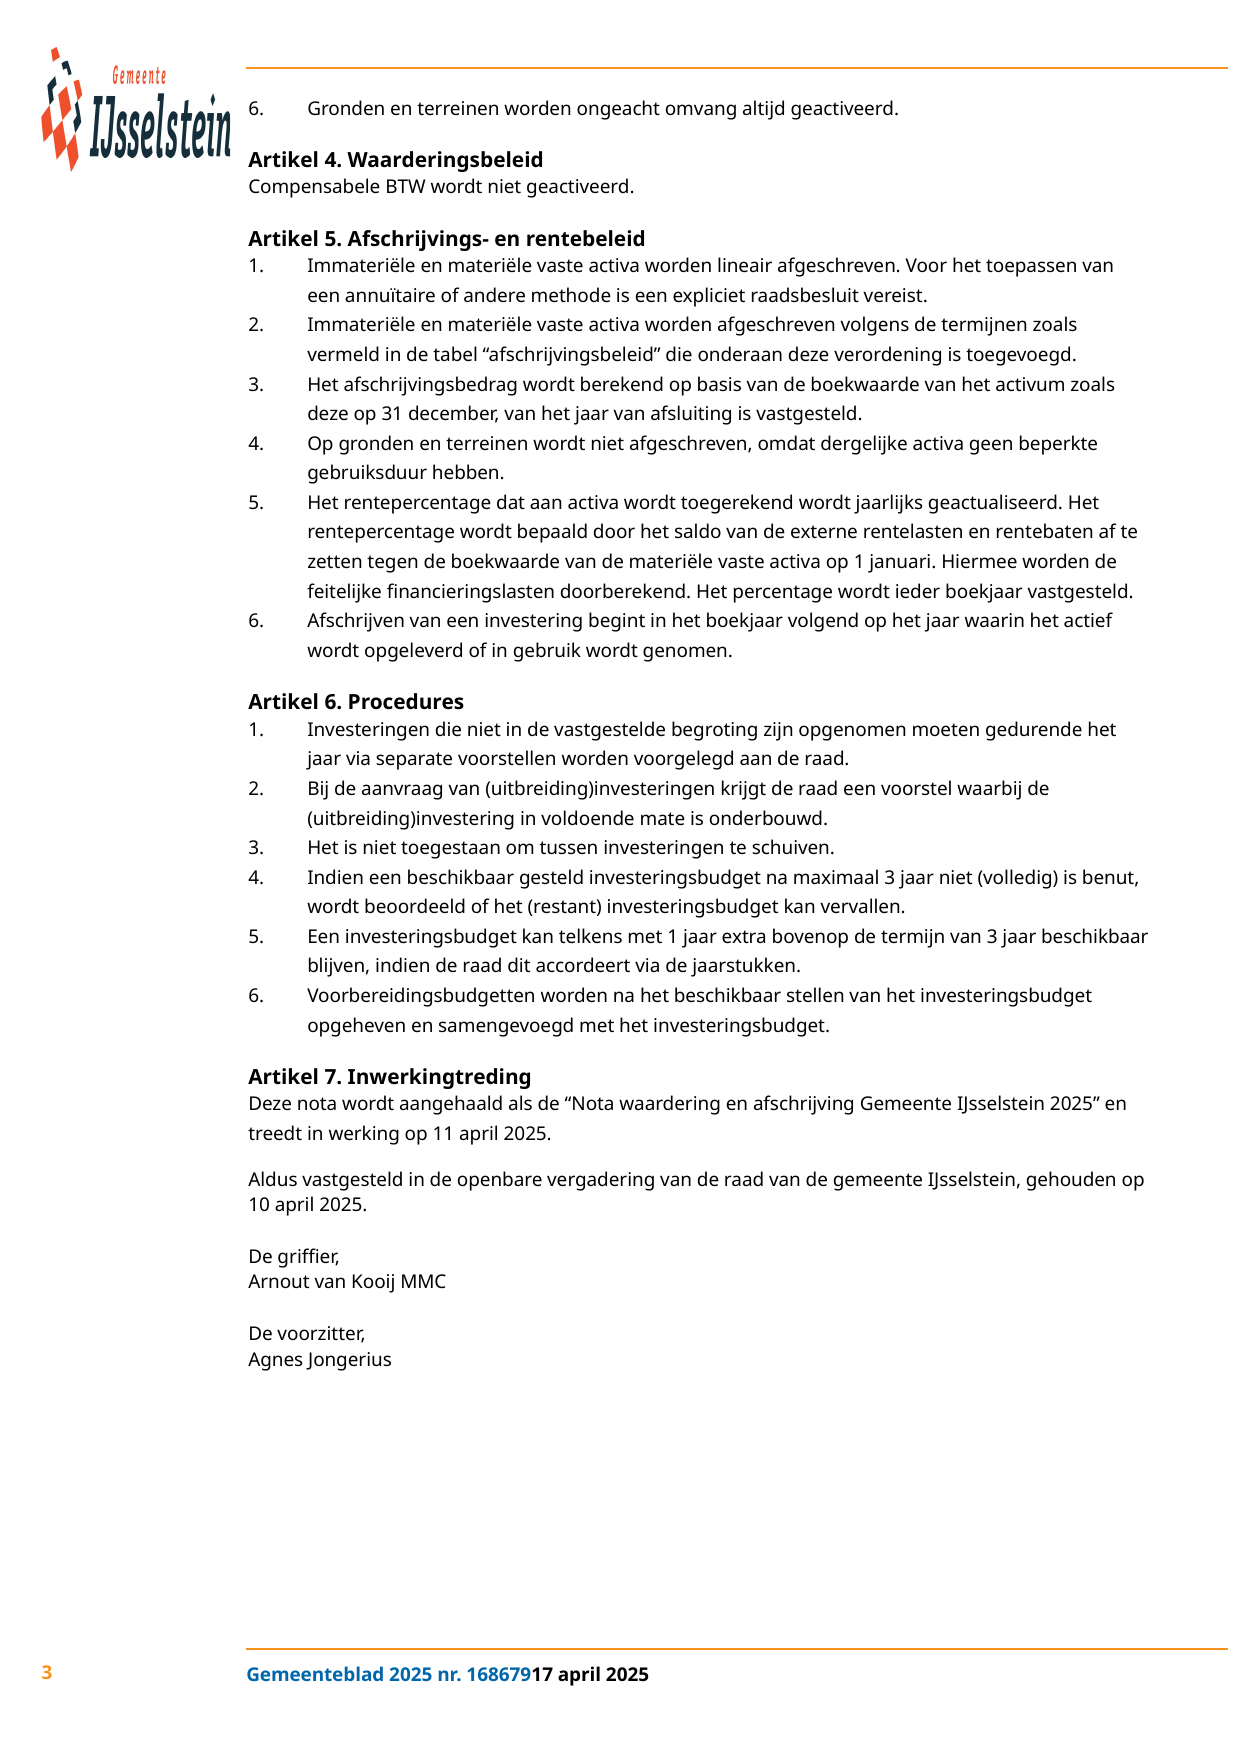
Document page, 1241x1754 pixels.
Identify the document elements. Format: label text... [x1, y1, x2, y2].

picture [41, 47, 231, 172]
list Gronden en terreinen worden ongeacht omvang altijd geactiveerd. [248, 95, 1152, 121]
text Aldus vastgesteld in de openbare vergadering van de raad van de gemeente IJsselstein, gehouden op 10 april 2025. [248, 1166, 1152, 1217]
text Artikel 4. Waarderingsbeleid [248, 145, 1152, 174]
list Bij de aanvraag van (uitbreiding)investeringen krijgt de raad een voorstel waarbij de (uitbreiding)investering in voldoende mate is onderbouwd. [248, 775, 1152, 830]
list Investeringen die niet in de vastgestelde begroting zijn opgenomen moeten gedurende het jaar via separate voorstellen worden voorgelegd aan de raad. [248, 716, 1152, 771]
list Het is niet toegestaan om tussen investeringen te schuiven. [248, 834, 1152, 860]
list Immateriële en materiële vaste activa worden afgeschreven volgens de termijnen zoals vermeld in de tabel “afschrijvingsbeleid” die onderaan deze verordening is toegevoegd. [248, 312, 1152, 367]
list Op gronden en terreinen wordt niet afgeschreven, omdat dergelijke activa geen beperkte gebruiksduur hebben. [248, 430, 1152, 485]
list Immateriële en materiële vaste activa worden lineair afgeschreven. Voor het toepassen van een annuïtaire of andere methode is een expliciet raadsbesluit vereist. [248, 252, 1152, 308]
text De griffier, [248, 1243, 1152, 1269]
text Artikel 7. Inwerkingtreding [248, 1062, 1152, 1091]
list Indien een beschikbaar gesteld investeringsbudget na maximaal 3 jaar niet (volledig) is benut, wordt beoordeeld of het (restant) investeringsbudget kan vervallen. [248, 864, 1152, 919]
list Het rentepercentage dat aan activa wordt toegerekend wordt jaarlijks geactualiseerd. Het rentepercentage wordt bepaald door het saldo van de externe rentelasten en rentebaten af te zetten tegen de boekwaarde van de materiële vaste activa op 1 januari. Hiermee worden de feitelijke financieringslasten doorberekend. Het percentage wordt ieder boekjaar vastgesteld. [248, 489, 1152, 604]
text Artikel 6. Procedures [248, 687, 1152, 716]
list Het afschrijvingsbedrag wordt berekend op basis van de boekwaarde van het activum zoals deze op 31 december, van het jaar van afsluiting is vastgesteld. [248, 371, 1152, 426]
text Deze nota wordt aangehaald als de “Nota waardering en afschrijving Gemeente IJsselstein 2025” en treedt in werking op 11 april 2025. [248, 1091, 1152, 1146]
list Afschrijven van een investering begint in het boekjaar volgend op het jaar waarin het actief wordt opgeleverd of in gebruik wordt genomen. [248, 607, 1152, 663]
text Arnout van Kooij MMC [248, 1269, 1152, 1294]
list Voorbereidingsbudgetten worden na het beschikbaar stellen van het investeringsbudget opgeheven en samengevoegd met het investeringsbudget. [248, 982, 1152, 1037]
text De voorzitter, [248, 1320, 1152, 1346]
list Een investeringsbudget kan telkens met 1 jaar extra bovenop de termijn van 3 jaar beschikbaar blijven, indien de raad dit accordeert via de jaarstukken. [248, 923, 1152, 978]
text Compensabele BTW wordt niet geactiveerd. [248, 174, 1152, 199]
text Agnes Jongerius [248, 1346, 1152, 1372]
text Artikel 5. Afschrijvings- en rentebeleid [248, 224, 1152, 252]
